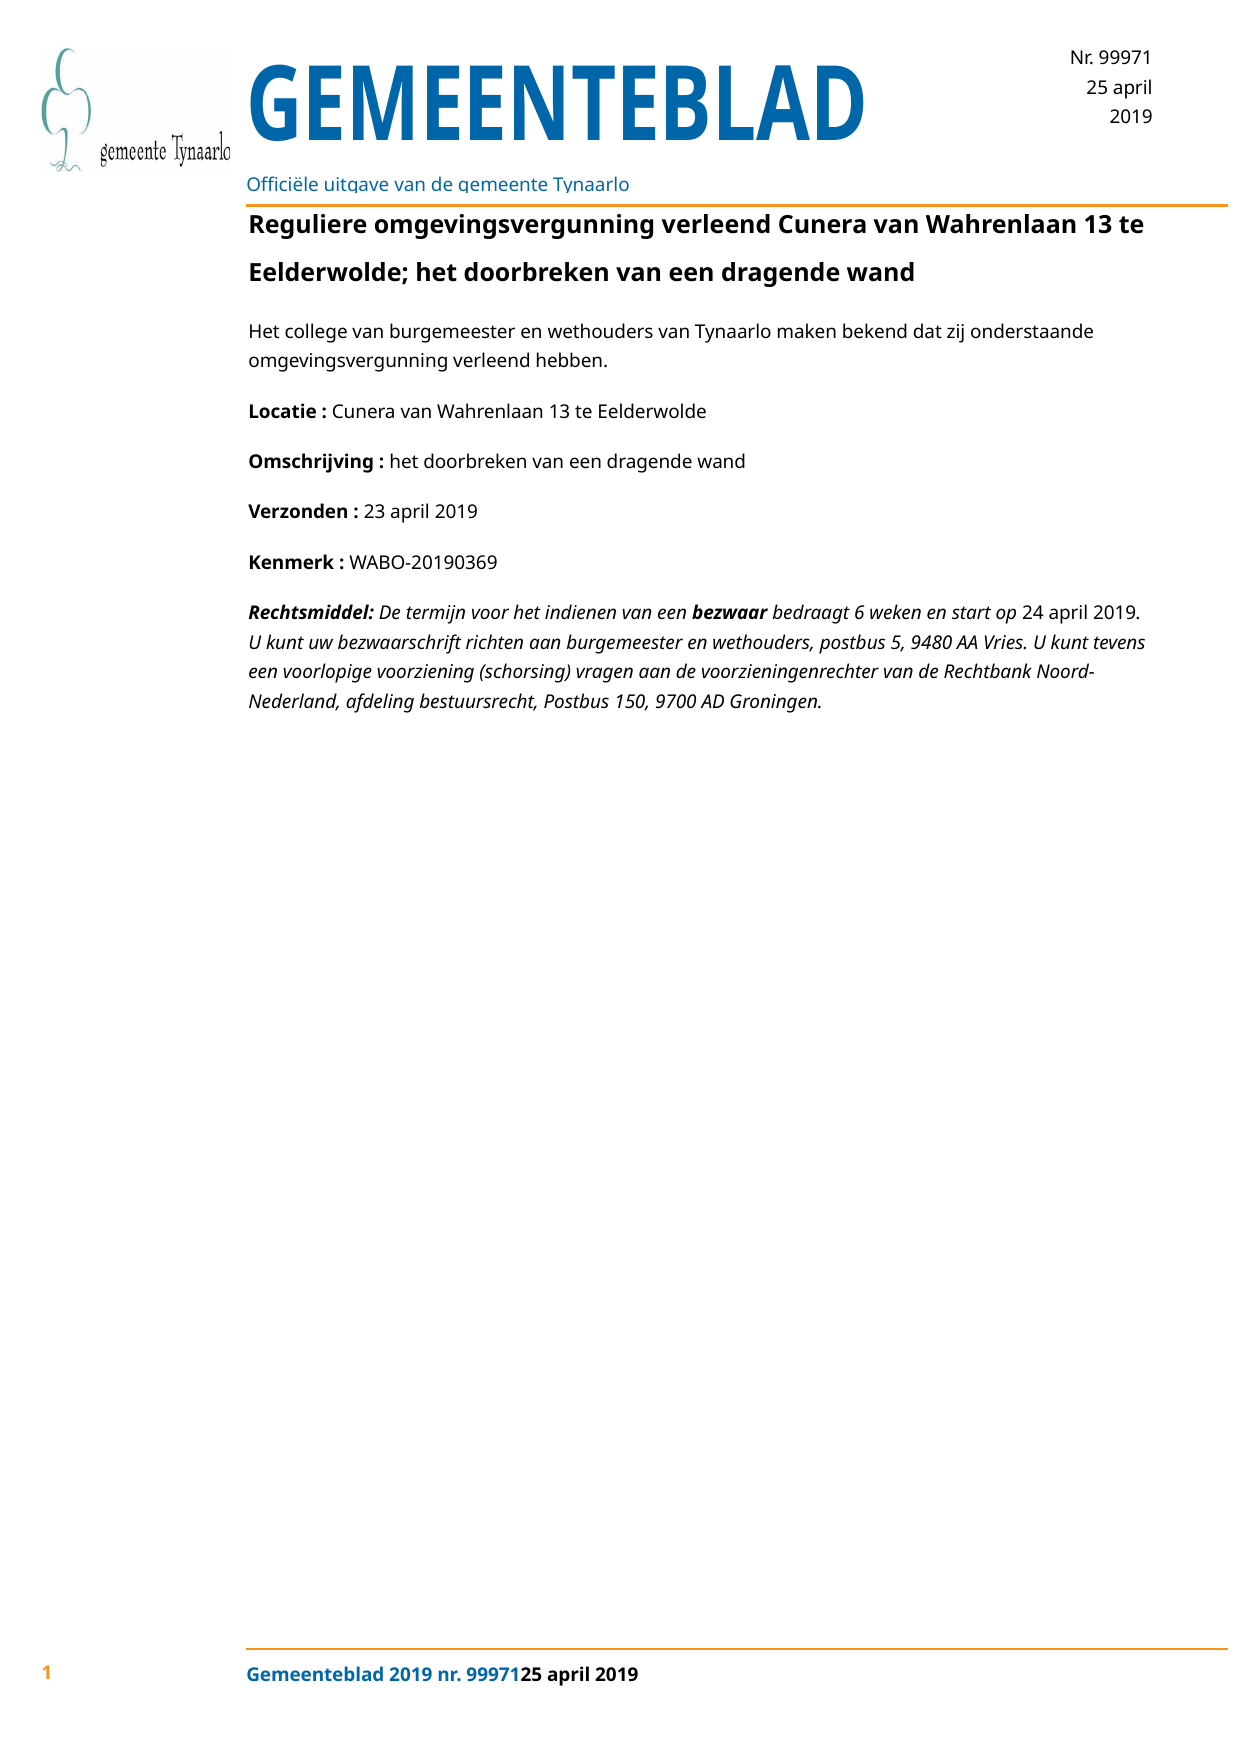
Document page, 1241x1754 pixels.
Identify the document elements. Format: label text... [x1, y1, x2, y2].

text Omschrijving : het doorbreken van een dragende wand [248, 448, 1152, 474]
text Rechtsmiddel: De termijn voor het indienen van een bezwaar bedraagt 6 weken en start op 24 april 2019. U kunt uw bezwaarschrift richten aan burgemeester en wethouders, postbus 5, 9480 AA Vries. U kunt tevens een voorlopige voorziening (schorsing) vragen aan de voorzieningenrechter van de Rechtbank Noord-Nederland, afdeling bestuursrecht, Postbus 150, 9700 AD Groningen. [248, 599, 1152, 714]
text Kenmerk : WABO-20190369 [248, 549, 1152, 575]
text Het college van burgemeester en wethouders van Tynaarlo maken bekend dat zij onderstaande omgevingsvergunning verleend hebben. [248, 318, 1152, 373]
picture [41, 47, 231, 172]
text Locatie : Cunera van Wahrenlaan 13 te Eelderwolde [248, 398, 1152, 424]
text Reguliere omgevingsvergunning verleend Cunera van Wahrenlaan 13 te Eelderwolde; het doorbreken van een dragende wand [248, 207, 1152, 288]
text Verzonden : 23 april 2019 [248, 499, 1152, 524]
